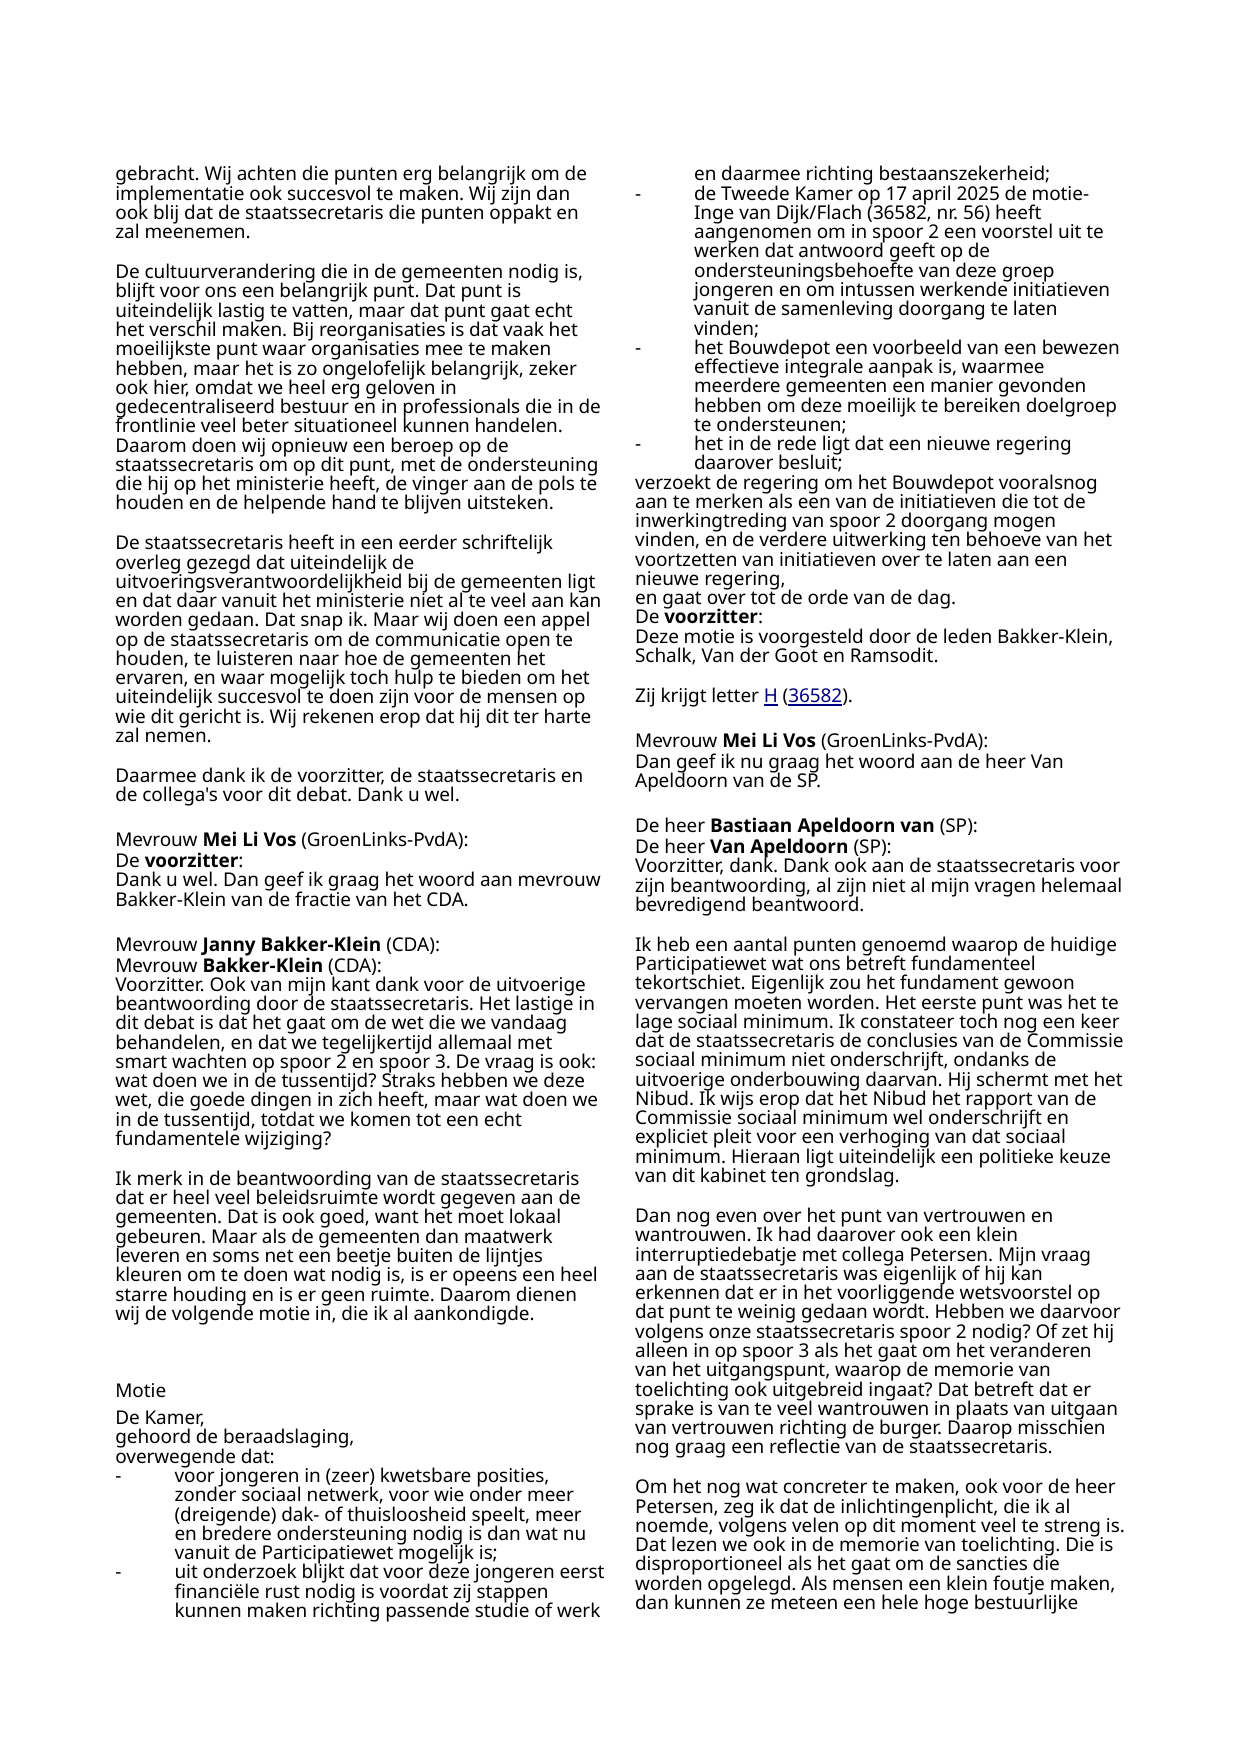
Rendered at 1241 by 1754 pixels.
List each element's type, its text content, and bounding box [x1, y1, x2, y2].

text De Kamer, [115, 1409, 605, 1428]
text gebracht. Wij achten die punten erg belangrijk om de implementatie ook succesvol te maken. Wij zijn dan ook blij dat de staatssecretaris die punten oppakt en zal meenemen. [115, 165, 605, 242]
list het Bouwdepot een voorbeeld van een bewezen effectieve integrale aanpak is, waarmee meerdere gemeenten een manier gevonden hebben om deze moeilijk te bereiken doelgroep te ondersteunen; [635, 339, 1125, 435]
text Mevrouw Mei Li Vos (GroenLinks-PvdA): [115, 826, 605, 852]
text De cultuurverandering die in de gemeenten nodig is, blijft voor ons een belangrijk punt. Dat punt is uiteindelijk lastig te vatten, maar dat punt gaat echt het verschil maken. Bij reorganisaties is dat vaak het moeilijkste punt waar organisaties mee te maken hebben, maar het is zo ongelofelijk belangrijk, zeker ook hier, omdat we heel erg geloven in gedecentraliseerd bestuur en in professionals die in de frontlinie veel beter situationeel kunnen handelen. Daarom doen wij opnieuw een beroep op de staatssecretaris om op dit punt, met de ondersteuning die hij op het ministerie heeft, de vinger aan de pols te houden en de helpende hand te blijven uitsteken. [115, 263, 605, 514]
text overwegende dat: [115, 1448, 605, 1467]
text De voorzitter: [115, 852, 605, 871]
text De staatssecretaris heeft in een eerder schriftelijk overleg gezegd dat uiteindelijk de uitvoeringsverantwoordelijkheid bij de gemeenten ligt en dat daar vanuit het ministerie niet al te veel aan kan worden gedaan. Dat snap ik. Maar wij doen een appel op de staatssecretaris om de communicatie open te houden, te luisteren naar hoe de gemeenten het ervaren, en waar mogelijk toch hulp te bieden om het uiteindelijk succesvol te doen zijn voor de mensen op wie dit gericht is. Wij rekenen erop dat hij dit ter harte zal nemen. [115, 534, 605, 746]
text Voorzitter, dank. Dank ook aan de staatssecretaris voor zijn beantwoording, al zijn niet al mijn vragen helemaal bevredigend beantwoord. [635, 857, 1125, 915]
list het in de rede ligt dat een nieuwe regering daarover besluit; [635, 435, 1125, 474]
text Deze motie is voorgesteld door de leden Bakker-Klein, Schalk, Van der Goot en Ramsodit. [635, 628, 1125, 666]
text De heer Bastiaan Apeldoorn van (SP): [635, 812, 1125, 838]
text Mevrouw Mei Li Vos (GroenLinks-PvdA): [635, 727, 1125, 753]
list uit onderzoek blijkt dat voor deze jongeren eerst financiële rust nodig is voordat zij stappen kunnen maken richting passende studie of werk [115, 1563, 605, 1621]
text Ik merk in de beantwoording van de staatssecretaris dat er heel veel beleidsruimte wordt gegeven aan de gemeenten. Dat is ook goed, want het moet lokaal gebeuren. Maar als de gemeenten dan maatwerk leveren en soms net een beetje buiten de lijntjes kleuren om te doen wat nodig is, is er opeens een heel starre houding en is er geen ruimte. Daarom dienen wij de volgende motie in, die ik al aankondigde. [115, 1170, 605, 1324]
text verzoekt de regering om het Bouwdepot vooralsnog aan te merken als een van de initiatieven die tot de inwerkingtreding van spoor 2 doorgang mogen vinden, en de verdere uitwerking ten behoeve van het voortzetten van initiatieven over te laten aan een nieuwe regering, [635, 474, 1125, 589]
list voor jongeren in (zeer) kwetsbare posities, zonder sociaal netwerk, voor wie onder meer (dreigende) dak- of thuisloosheid speelt, meer en bredere ondersteuning nodig is dan wat nu vanuit de Participatiewet mogelijk is; [115, 1467, 605, 1563]
text Zij krijgt letter H (36582). [635, 687, 1125, 706]
text De heer Van Apeldoorn (SP): [635, 838, 1125, 857]
text Voorzitter. Ook van mijn kant dank voor de uitvoerige beantwoording door de staatssecretaris. Het lastige in dit debat is dat het gaat om de wet die we vandaag behandelen, en dat we tegelijkertijd allemaal met smart wachten op spoor 2 en spoor 3. De vraag is ook: wat doen we in de tussentijd? Straks hebben we deze wet, die goede dingen in zich heeft, maar wat doen we in de tussentijd, totdat we komen tot een echt fundamentele wijziging? [115, 976, 605, 1149]
text gehoord de beraadslaging, [115, 1428, 605, 1448]
text en gaat over tot de orde van de dag. [635, 589, 1125, 608]
text De voorzitter: [635, 608, 1125, 628]
text Mevrouw Janny Bakker-Klein (CDA): [115, 931, 605, 957]
text Dan nog even over het punt van vertrouwen en wantrouwen. Ik had daarover ook een klein interruptiedebatje met collega Petersen. Mijn vraag aan de staatssecretaris was eigenlijk of hij kan erkennen dat er in het voorliggende wetsvoorstel op dat punt te weinig gedaan wordt. Hebben we daarvoor volgens onze staatssecretaris spoor 2 nodig? Of zet hij alleen in op spoor 3 als het gaat om het veranderen van het uitgangspunt, waarop de memorie van toelichting ook uitgebreid ingaat? Dat betreft dat er sprake is van te veel wantrouwen in plaats van uitgaan van vertrouwen richting de burger. Daarop misschien nog graag een reflectie van de staatssecretaris. [635, 1207, 1125, 1458]
text Dan geef ik nu graag het woord aan de heer Van Apeldoorn van de SP. [635, 753, 1125, 791]
list en daarmee richting bestaanszekerheid; [635, 165, 1125, 184]
text Daarmee dank ik de voorzitter, de staatssecretaris en de collega's voor dit debat. Dank u wel. [115, 767, 605, 806]
list de Tweede Kamer op 17 april 2025 de motie-Inge van Dijk/Flach (36582, nr. 56) heeft aangenomen om in spoor 2 een voorstel uit te werken dat antwoord geeft op de ondersteuningsbehoefte van deze groep jongeren en om intussen werkende initiatieven vanuit de samenleving doorgang te laten vinden; [635, 184, 1125, 339]
text Om het nog wat concreter te maken, ook voor de heer Petersen, zeg ik dat de inlichtingenplicht, die ik al noemde, volgens velen op dit moment veel te streng is. Dat lezen we ook in de memorie van toelichting. Die is disproportioneel als het gaat om de sancties die worden opgelegd. Als mensen een klein foutje maken, dan kunnen ze meteen een hele hoge bestuurlijke [635, 1478, 1125, 1613]
text Ik heb een aantal punten genoemd waarop de huidige Participatiewet wat ons betreft fundamenteel tekortschiet. Eigenlijk zou het fundament gewoon vervangen moeten worden. Het eerste punt was het te lage sociaal minimum. Ik constateer toch nog een keer dat de staatssecretaris de conclusies van de Commissie sociaal minimum niet onderschrijft, ondanks de uitvoerige onderbouwing daarvan. Hij schermt met het Nibud. Ik wijs erop dat het Nibud het rapport van de Commissie sociaal minimum wel onderschrijft en expliciet pleit voor een verhoging van dat sociaal minimum. Hieraan ligt uiteindelijk een politieke keuze van dit kabinet ten grondslag. [635, 936, 1125, 1186]
text Motie [115, 1378, 605, 1403]
text Dank u wel. Dan geef ik graag het woord aan mevrouw Bakker-Klein van de fractie van het CDA. [115, 871, 605, 910]
text Mevrouw Bakker-Klein (CDA): [115, 957, 605, 976]
